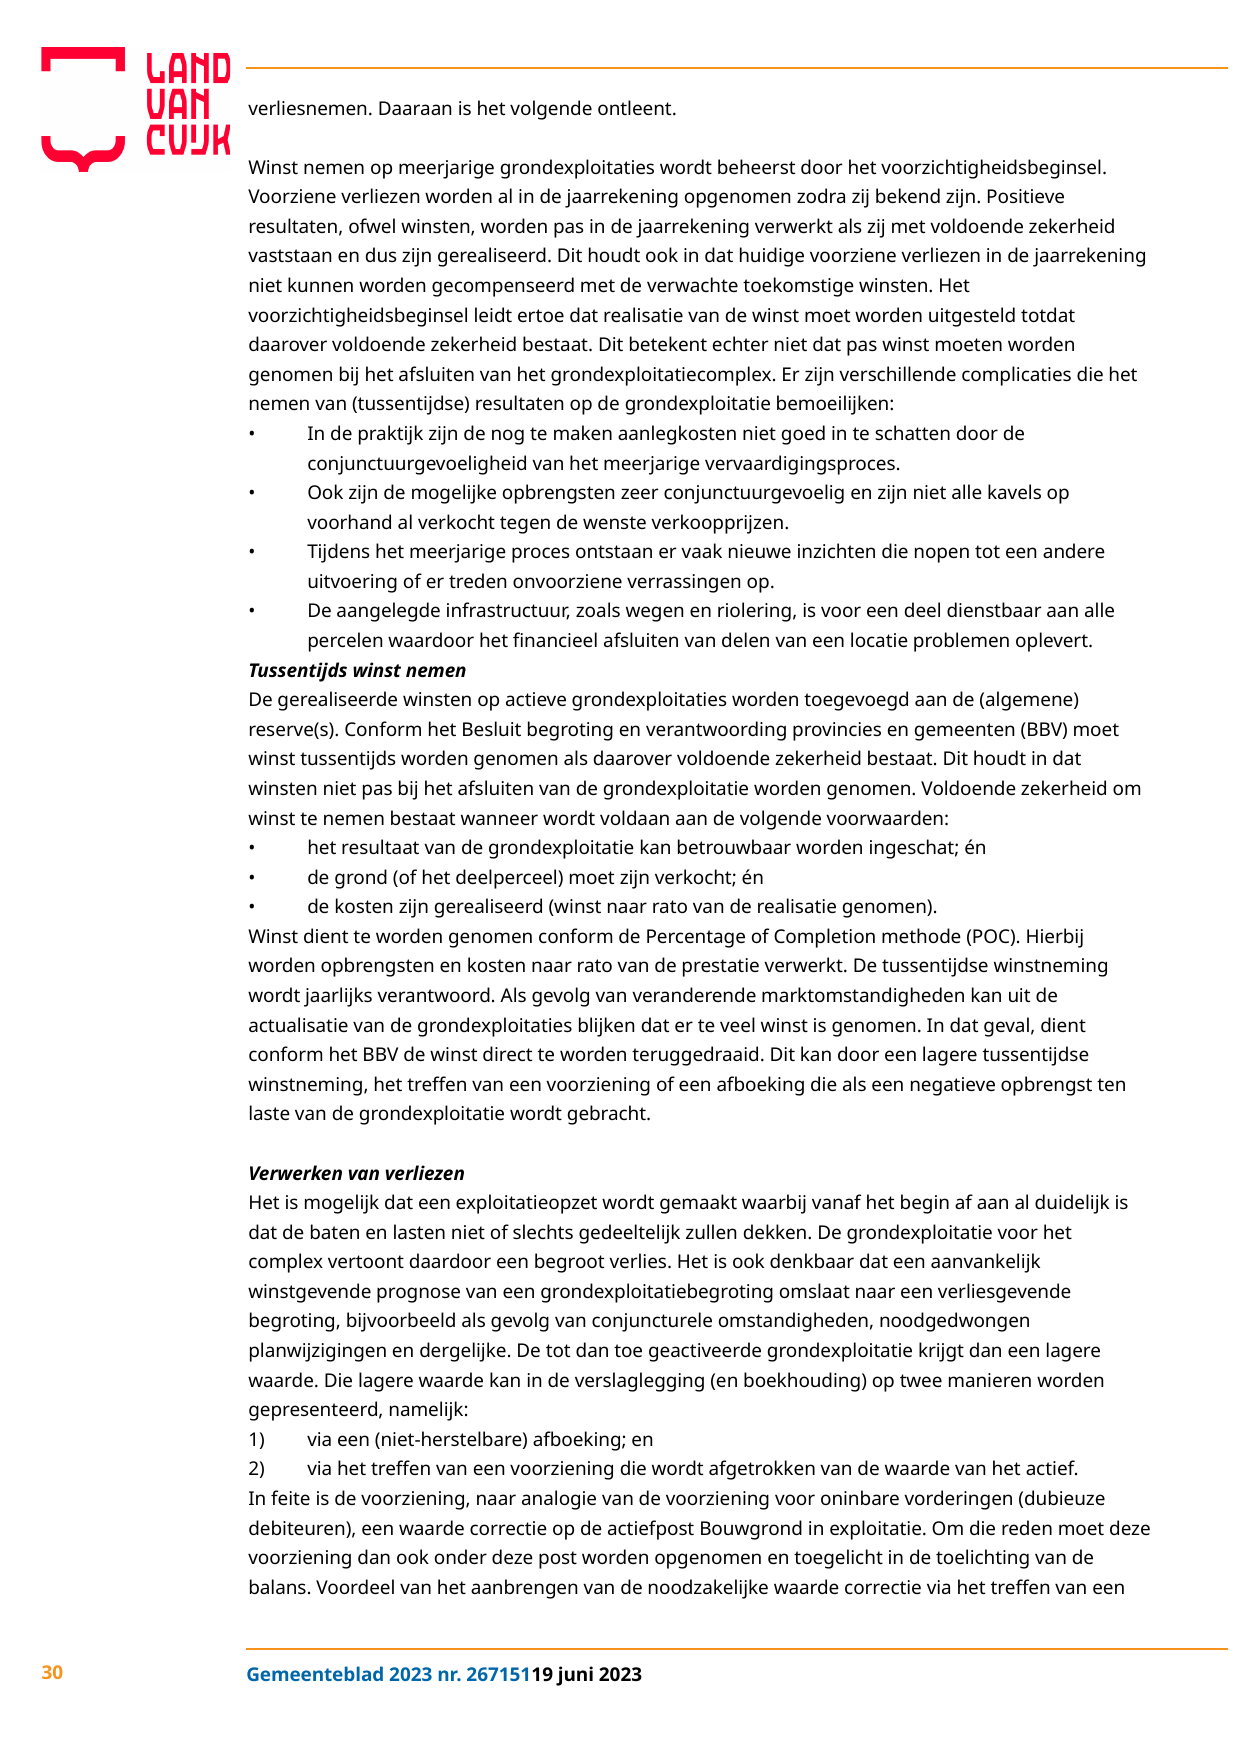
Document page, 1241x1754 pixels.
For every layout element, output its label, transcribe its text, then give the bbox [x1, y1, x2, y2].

text Tussentijds winst nemen [248, 657, 1152, 683]
list Tijdens het meerjarige proces ontstaan er vaak nieuwe inzichten die nopen tot een andere uitvoering of er treden onvoorziene verrassingen op. [248, 538, 1152, 594]
text Winst nemen op meerjarige grondexploitaties wordt beheerst door het voorzichtigheidsbeginsel. Voorziene verliezen worden al in de jaarrekening opgenomen zodra zij bekend zijn. Positieve resultaten, ofwel winsten, worden pas in de jaarrekening verwerkt als zij met voldoende zekerheid vaststaan en dus zijn gerealiseerd. Dit houdt ook in dat huidige voorziene verliezen in de jaarrekening niet kunnen worden gecompenseerd met de verwachte toekomstige winsten. Het voorzichtigheidsbeginsel leidt ertoe dat realisatie van de winst moet worden uitgesteld totdat daarover voldoende zekerheid bestaat. Dit betekent echter niet dat pas winst moeten worden genomen bij het afsluiten van het grondexploitatiecomplex. Er zijn verschillende complicaties die het nemen van (tussentijdse) resultaten op de grondexploitatie bemoeilijken: [248, 154, 1152, 416]
list via het treffen van een voorziening die wordt afgetrokken van de waarde van het actief. [248, 1456, 1152, 1481]
list via een (niet-herstelbare) afboeking; en [248, 1426, 1152, 1452]
text Winst dient te worden genomen conform de Percentage of Completion methode (POC). Hierbij worden opbrengsten en kosten naar rato van de prestatie verwerkt. De tussentijdse winstneming wordt jaarlijks verantwoord. Als gevolg van veranderende marktomstandigheden kan uit de actualisatie van de grondexploitaties blijken dat er te veel winst is genomen. In dat geval, dient conform het BBV de winst direct te worden teruggedraaid. Dit kan door een lagere tussentijdse winstneming, het treffen van een voorziening of een afboeking die als een negatieve opbrengst ten laste van de grondexploitatie wordt gebracht. [248, 923, 1152, 1126]
text Verwerken van verliezen [248, 1160, 1152, 1186]
list de kosten zijn gerealiseerd (winst naar rato van de realisatie genomen). [248, 893, 1152, 919]
list het resultaat van de grondexploitatie kan betrouwbaar worden ingeschat; én [248, 834, 1152, 860]
list de grond (of het deelperceel) moet zijn verkocht; én [248, 864, 1152, 890]
list Ook zijn de mogelijke opbrengsten zeer conjunctuurgevoelig en zijn niet alle kavels op voorhand al verkocht tegen de wenste verkoopprijzen. [248, 479, 1152, 535]
text verliesnemen. Daaraan is het volgende ontleent. [248, 95, 1152, 121]
text In feite is de voorziening, naar analogie van de voorziening voor oninbare vorderingen (dubieuze debiteuren), een waarde correctie op de actiefpost Bouwgrond in exploitatie. Om die reden moet deze voorziening dan ook onder deze post worden opgenomen en toegelicht in de toelichting van de balans. Voordeel van het aanbrengen van de noodzakelijke waarde correctie via het treffen van een [248, 1485, 1152, 1600]
list De aangelegde infrastructuur, zoals wegen en riolering, is voor een deel dienstbaar aan alle percelen waardoor het financieel afsluiten van delen van een locatie problemen oplevert. [248, 598, 1152, 653]
text Het is mogelijk dat een exploitatieopzet wordt gemaakt waarbij vanaf het begin af aan al duidelijk is dat de baten en lasten niet of slechts gedeeltelijk zullen dekken. De grondexploitatie voor het complex vertoont daardoor een begroot verlies. Het is ook denkbaar dat een aanvankelijk winstgevende prognose van een grondexploitatiebegroting omslaat naar een verliesgevende begroting, bijvoorbeeld als gevolg van conjuncturele omstandigheden, noodgedwongen planwijzigingen en dergelijke. De tot dan toe geactiveerde grondexploitatie krijgt dan een lagere waarde. Die lagere waarde kan in de verslaglegging (en boekhouding) op twee manieren worden gepresenteerd, namelijk: [248, 1189, 1152, 1422]
text De gerealiseerde winsten op actieve grondexploitaties worden toegevoegd aan de (algemene) reserve(s). Conform het Besluit begroting en verantwoording provincies en gemeenten (BBV) moet winst tussentijds worden genomen als daarover voldoende zekerheid bestaat. Dit houdt in dat winsten niet pas bij het afsluiten van de grondexploitatie worden genomen. Voldoende zekerheid om winst te nemen bestaat wanneer wordt voldaan aan de volgende voorwaarden: [248, 686, 1152, 831]
list In de praktijk zijn de nog te maken aanlegkosten niet goed in te schatten door de conjunctuurgevoeligheid van het meerjarige vervaardigingsproces. [248, 420, 1152, 476]
picture [41, 47, 231, 172]
